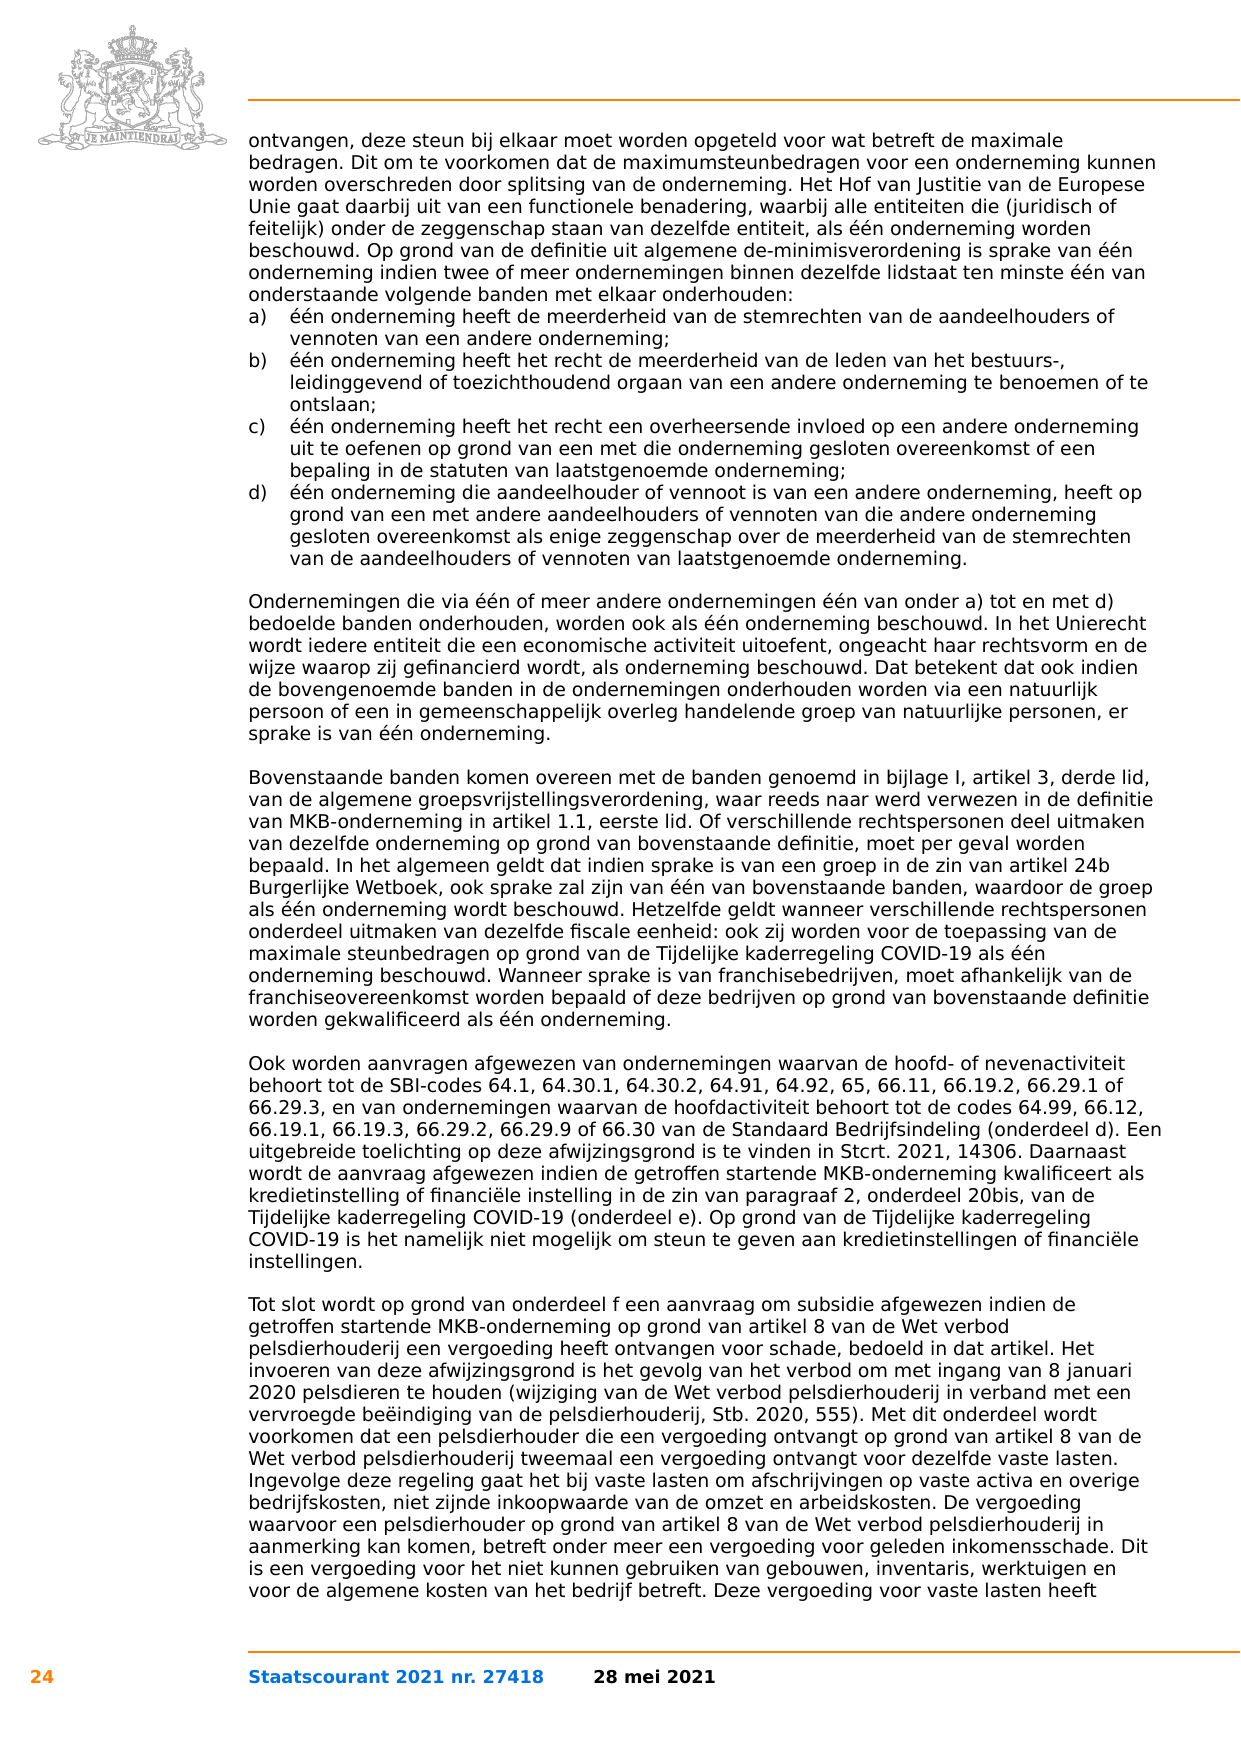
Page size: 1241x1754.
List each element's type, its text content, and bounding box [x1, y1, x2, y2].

text Tot slot wordt op grond van onderdeel f een aanvraag om subsidie afgewezen indien de getroffen startende MKB-onderneming op grond van artikel 8 van de Wet verbod pelsdierhouderij een vergoeding heeft ontvangen voor schade, bedoeld in dat artikel. Het invoeren van deze afwijzingsgrond is het gevolg van het verbod om met ingang van 8 januari 2020 pelsdieren te houden (wijziging van de Wet verbod pelsdierhouderij in verband met een vervroegde beëindiging van de pelsdierhouderij, Stb. 2020, 555). Met dit onderdeel wordt voorkomen dat een pelsdierhouder die een vergoeding ontvangt op grond van artikel 8 van de Wet verbod pelsdierhouderij tweemaal een vergoeding ontvangt voor dezelfde vaste lasten. Ingevolge deze regeling gaat het bij vaste lasten om afschrijvingen op vaste activa en overige bedrijfskosten, niet zijnde inkoopwaarde van de omzet en arbeidskosten. De vergoeding waarvoor een pelsdierhouder op grond van artikel 8 van de Wet verbod pelsdierhouderij in aanmerking kan komen, betreft onder meer een vergoeding voor geleden inkomensschade. Dit is een vergoeding voor het niet kunnen gebruiken van gebouwen, inventaris, werktuigen en voor de algemene kosten van het bedrijf betreft. Deze vergoeding voor vaste lasten heeft [248, 1294, 1163, 1602]
text b) één onderneming heeft het recht de meerderheid van de leden van het bestuurs-, leidinggevend of toezichthoudend orgaan van een andere onderneming te benoemen of te ontslaan; [248, 350, 1163, 416]
picture [38, 25, 227, 150]
text Ook worden aanvragen afgewezen van ondernemingen waarvan de hoofd- of nevenactiviteit behoort tot de SBI-codes 64.1, 64.30.1, 64.30.2, 64.91, 64.92, 65, 66.11, 66.19.2, 66.29.1 of 66.29.3, en van ondernemingen waarvan de hoofdactiviteit behoort tot de codes 64.99, 66.12, 66.19.1, 66.19.3, 66.29.2, 66.29.9 of 66.30 van de Standaard Bedrijfsindeling (onderdeel d). Een uitgebreide toelichting op deze afwijzingsgrond is te vinden in Stcrt. 2021, 14306. Daarnaast wordt de aanvraag afgewezen indien de getroffen startende MKB-onderneming kwalificeert als kredietinstelling of financiële instelling in de zin van paragraaf 2, onderdeel 20bis, van de Tijdelijke kaderregeling COVID-19 (onderdeel e). Op grond van de Tijdelijke kaderregeling COVID-19 is het namelijk niet mogelijk om steun te geven aan kredietinstellingen of financiële instellingen. [248, 1053, 1163, 1272]
text ontvangen, deze steun bij elkaar moet worden opgeteld voor wat betreft de maximale bedragen. Dit om te voorkomen dat de maximumsteunbedragen voor een onderneming kunnen worden overschreden door splitsing van de onderneming. Het Hof van Justitie van de Europese Unie gaat daarbij uit van een functionele benadering, waarbij alle entiteiten die (juridisch of feitelijk) onder de zeggenschap staan van dezelfde entiteit, als één onderneming worden beschouwd. Op grond van de definitie uit algemene de-minimisverordening is sprake van één onderneming indien twee of meer ondernemingen binnen dezelfde lidstaat ten minste één van onderstaande volgende banden met elkaar onderhouden: [248, 130, 1163, 306]
text Bovenstaande banden komen overeen met de banden genoemd in bijlage I, artikel 3, derde lid, van de algemene groepsvrijstellingsverordening, waar reeds naar werd verwezen in de definitie van MKB-onderneming in artikel 1.1, eerste lid. Of verschillende rechtspersonen deel uitmaken van dezelfde onderneming op grond van bovenstaande definitie, moet per geval worden bepaald. In het algemeen geldt dat indien sprake is van een groep in de zin van artikel 24b Burgerlijke Wetboek, ook sprake zal zijn van één van bovenstaande banden, waardoor de groep als één onderneming wordt beschouwd. Hetzelfde geldt wanneer verschillende rechtspersonen onderdeel uitmaken van dezelfde fiscale eenheid: ook zij worden voor de toepassing van de maximale steunbedragen op grond van de Tijdelijke kaderregeling COVID-19 als één onderneming beschouwd. Wanneer sprake is van franchisebedrijven, moet afhankelijk van de franchiseovereenkomst worden bepaald of deze bedrijven op grond van bovenstaande definitie worden gekwalificeerd als één onderneming. [248, 767, 1163, 1031]
text c) één onderneming heeft het recht een overheersende invloed op een andere onderneming uit te oefenen op grond van een met die onderneming gesloten overeenkomst of een bepaling in de statuten van laatstgenoemde onderneming; [248, 416, 1163, 482]
text a) één onderneming heeft de meerderheid van de stemrechten van de aandeelhouders of vennoten van een andere onderneming; [248, 306, 1163, 350]
text Ondernemingen die via één of meer andere ondernemingen één van onder a) tot en met d) bedoelde banden onderhouden, worden ook als één onderneming beschouwd. In het Unierecht wordt iedere entiteit die een economische activiteit uitoefent, ongeacht haar rechtsvorm en de wijze waarop zij gefinancierd wordt, als onderneming beschouwd. Dat betekent dat ook indien de bovengenoemde banden in de ondernemingen onderhouden worden via een natuurlijk persoon of een in gemeenschappelijk overleg handelende groep van natuurlijke personen, er sprake is van één onderneming. [248, 591, 1163, 745]
text d) één onderneming die aandeelhouder of vennoot is van een andere onderneming, heeft op grond van een met andere aandeelhouders of vennoten van die andere onderneming gesloten overeenkomst als enige zeggenschap over de meerderheid van de stemrechten van de aandeelhouders of vennoten van laatstgenoemde onderneming. [248, 482, 1163, 569]
